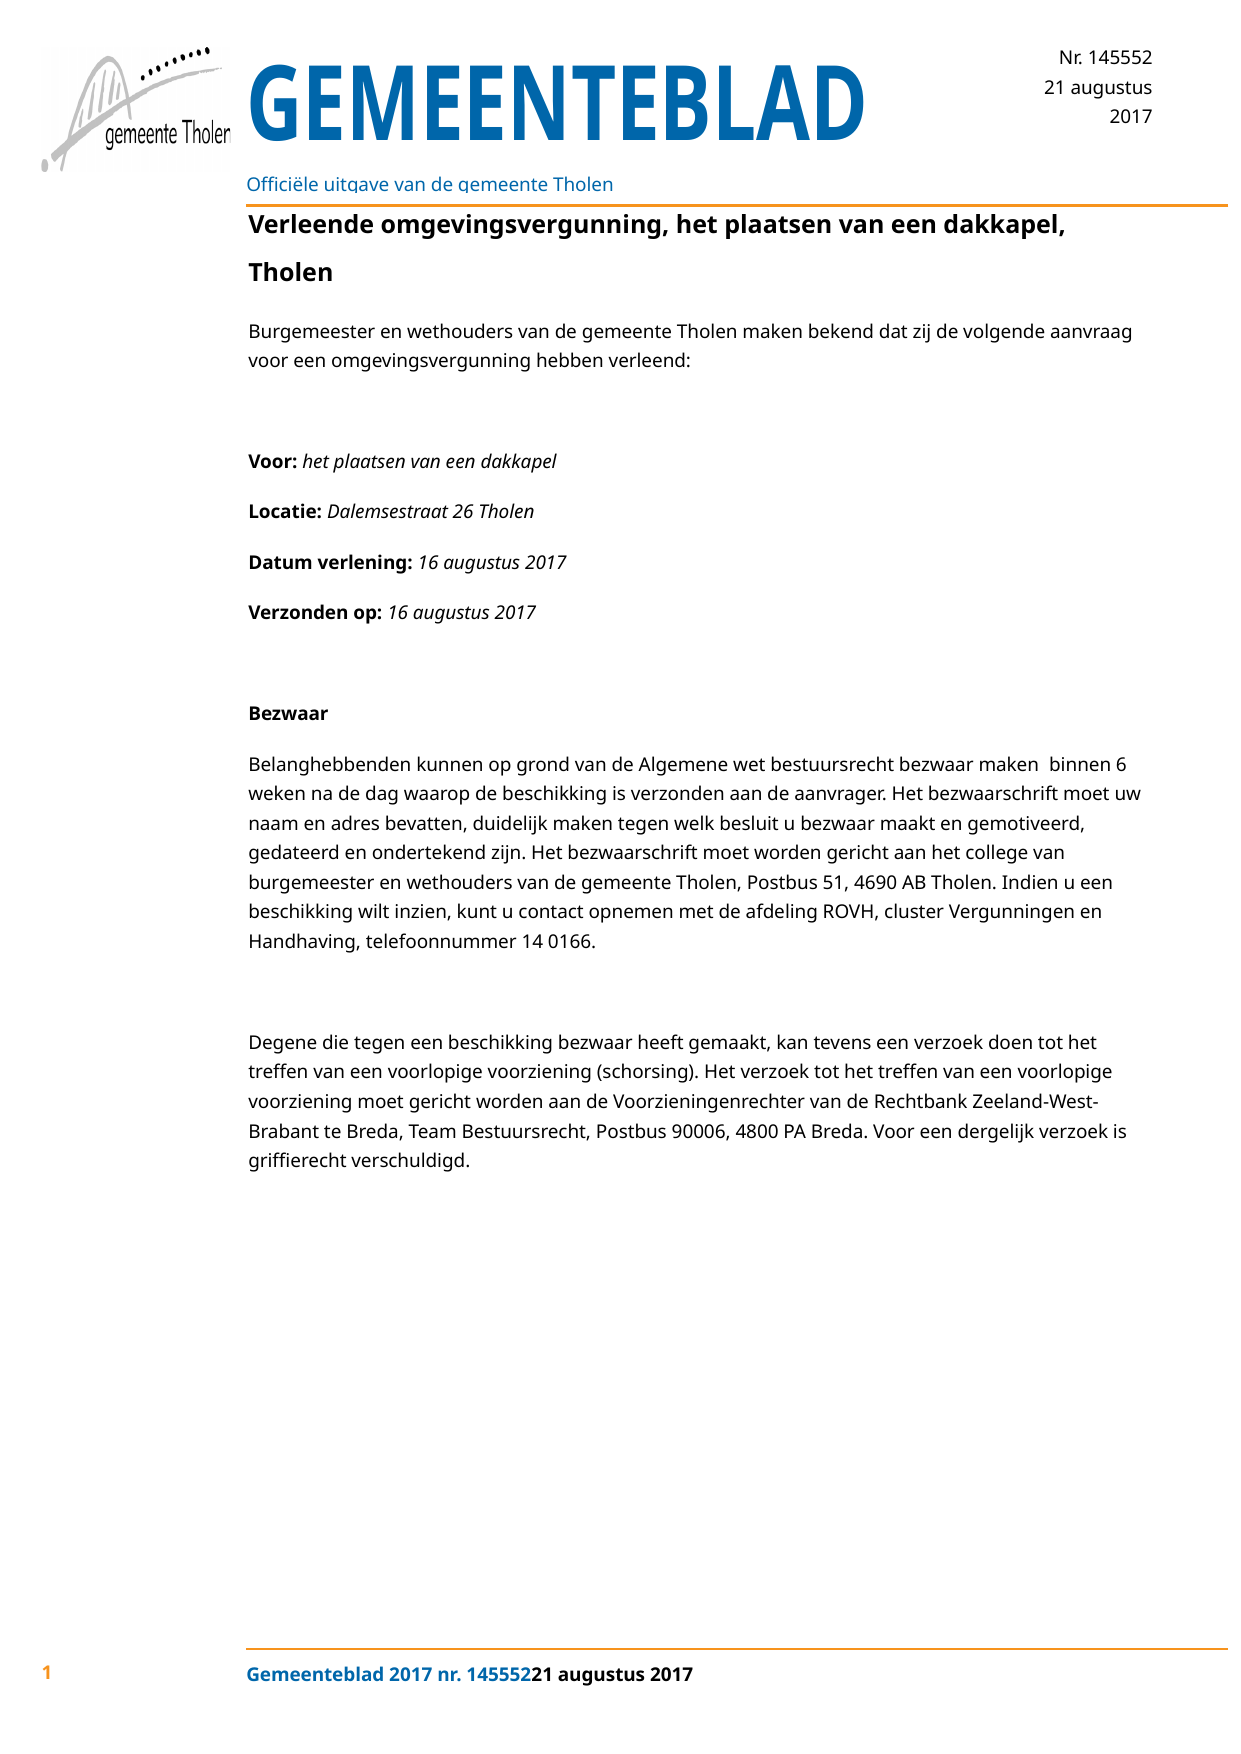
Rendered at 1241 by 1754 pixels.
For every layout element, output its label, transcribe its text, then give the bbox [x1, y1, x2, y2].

text Locatie: Dalemsestraat 26 Tholen [248, 499, 1152, 524]
text Belanghebbenden kunnen op grond van de Algemene wet bestuursrecht bezwaar maken binnen 6 weken na de dag waarop de beschikking is verzonden aan de aanvrager. Het bezwaarschrift moet uw naam en adres bevatten, duidelijk maken tegen welk besluit u bezwaar maakt en gemotiveerd, gedateerd en ondertekend zijn. Het bezwaarschrift moet worden gericht aan het college van burgemeester en wethouders van de gemeente Tholen, Postbus 51, 4690 AB Tholen. Indien u een beschikking wilt inzien, kunt u contact opnemen met de afdeling ROVH, cluster Vergunningen en Handhaving, telefoonnummer 14 0166. [248, 751, 1152, 954]
text Datum verlening: 16 augustus 2017 [248, 549, 1152, 575]
picture [41, 47, 231, 172]
text Voor: het plaatsen van een dakkapel [248, 448, 1152, 474]
text Burgemeester en wethouders van de gemeente Tholen maken bekend dat zij de volgende aanvraag voor een omgevingsvergunning hebben verleend: [248, 318, 1152, 373]
text Verzonden op: 16 augustus 2017 [248, 599, 1152, 625]
text Degene die tegen een beschikking bezwaar heeft gemaakt, kan tevens een verzoek doen tot het treffen van een voorlopige voorziening (schorsing). Het verzoek tot het treffen van een voorlopige voorziening moet gericht worden aan de Voorzieningenrechter van de Rechtbank Zeeland-West-Brabant te Breda, Team Bestuursrecht, Postbus 90006, 4800 PA Breda. Voor een dergelijk verzoek is griffierecht verschuldigd. [248, 1029, 1152, 1173]
text Verleende omgevingsvergunning, het plaatsen van een dakkapel, Tholen [248, 207, 1152, 288]
text Bezwaar [248, 700, 1152, 726]
